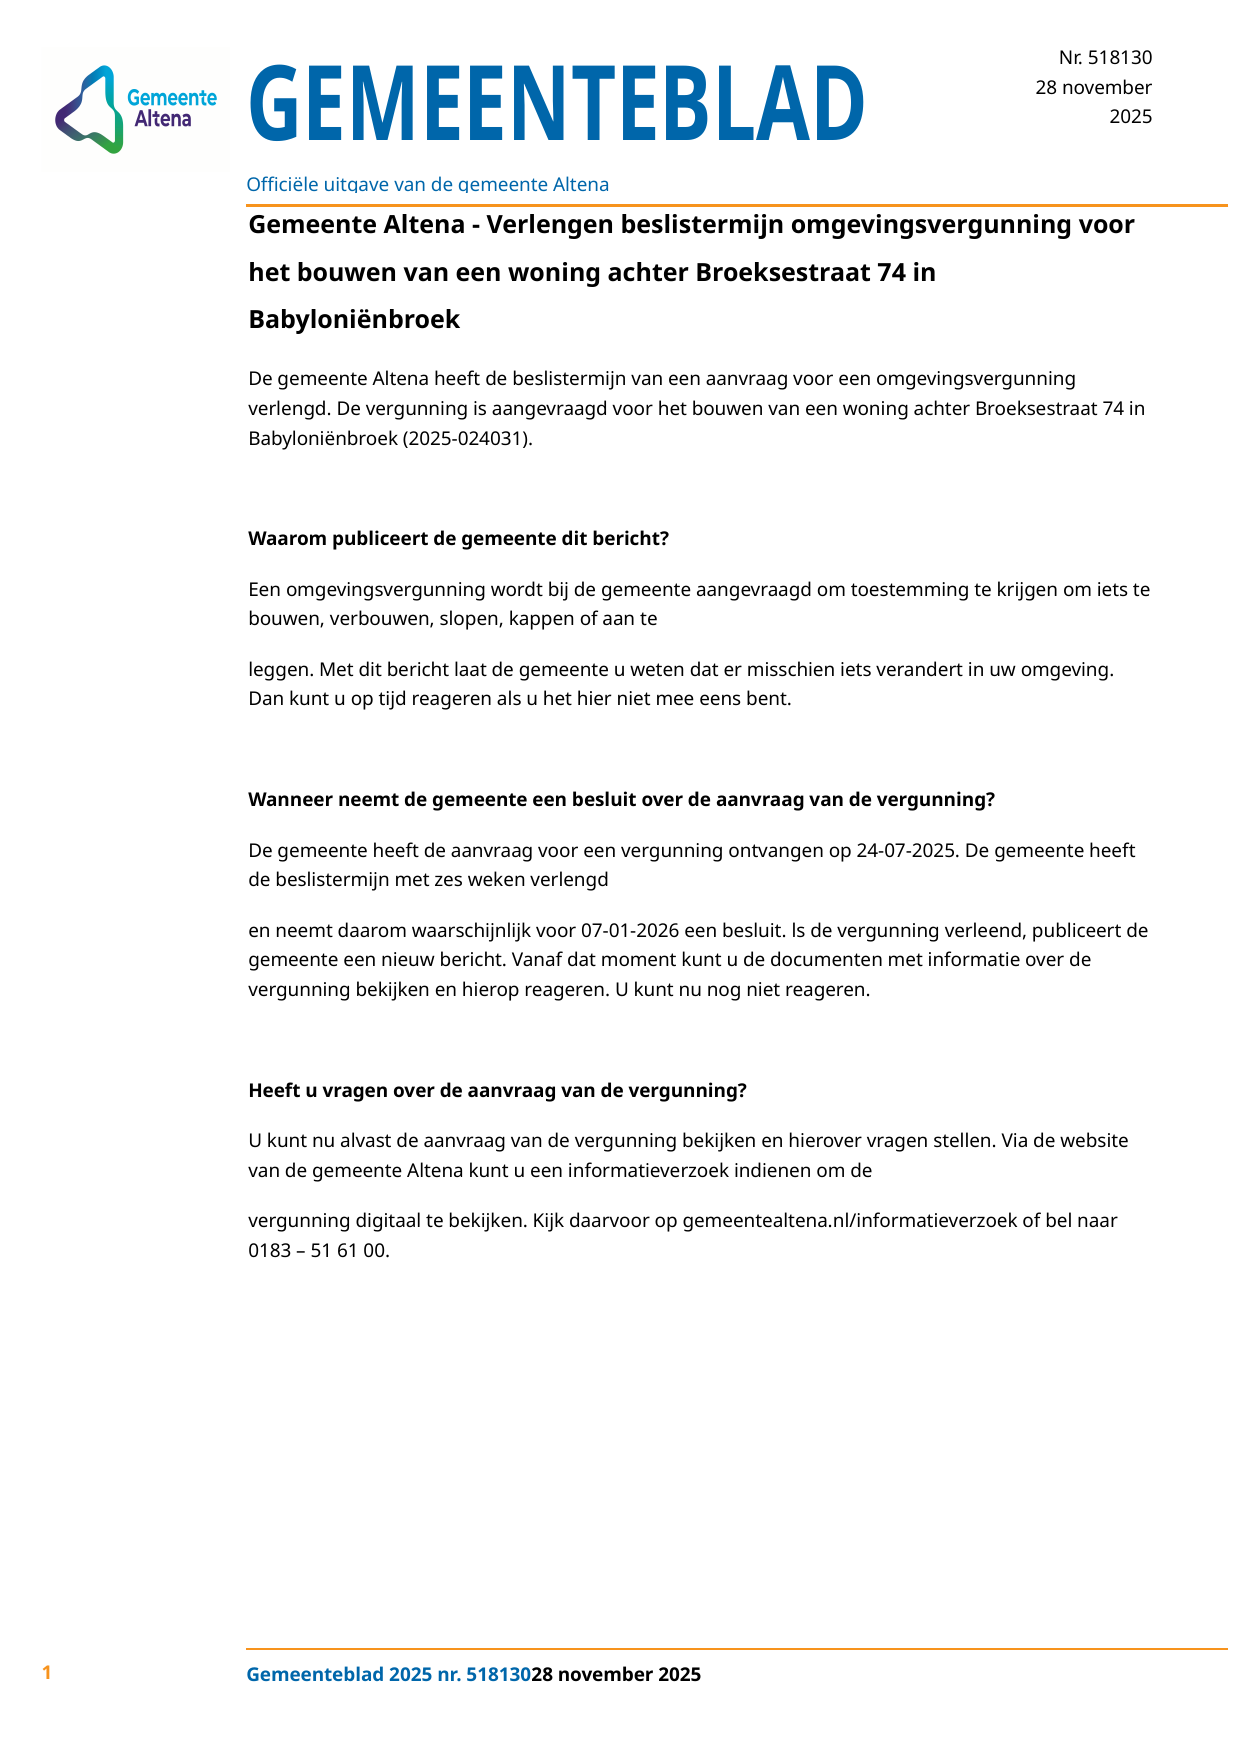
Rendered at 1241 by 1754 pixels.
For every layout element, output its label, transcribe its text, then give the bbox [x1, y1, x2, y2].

picture [41, 47, 231, 172]
text De gemeente heeft de aanvraag voor een vergunning ontvangen op 24-07-2025. De gemeente heeft de beslistermijn met zes weken verlengd [248, 837, 1152, 892]
text Waarom publiceert de gemeente dit bericht? [248, 526, 1152, 551]
text vergunning digitaal te bekijken. Kijk daarvoor op gemeentealtena.nl/informatieverzoek of bel naar 0183 – 51 61 00. [248, 1207, 1152, 1262]
text Gemeente Altena - Verlengen beslistermijn omgevingsvergunning voor het bouwen van een woning achter Broeksestraat 74 in Babyloniënbroek [248, 207, 1152, 336]
text U kunt nu alvast de aanvraag van de vergunning bekijken en hierover vragen stellen. Via de website van de gemeente Altena kunt u een informatieverzoek indienen om de [248, 1127, 1152, 1182]
text De gemeente Altena heeft de beslistermijn van een aanvraag voor een omgevingsvergunning verlengd. De vergunning is aangevraagd voor het bouwen van een woning achter Broeksestraat 74 in Babyloniënbroek (2025-024031). [248, 366, 1152, 450]
text leggen. Met dit bericht laat de gemeente u weten dat er misschien iets verandert in uw omgeving. Dan kunt u op tijd reageren als u het hier niet mee eens bent. [248, 656, 1152, 711]
text en neemt daarom waarschijnlijk voor 07-01-2026 een besluit. ls de vergunning verleend, publiceert de gemeente een nieuw bericht. Vanaf dat moment kunt u de documenten met informatie over de vergunning bekijken en hierop reageren. U kunt nu nog niet reageren. [248, 917, 1152, 1002]
text Een omgevingsvergunning wordt bij de gemeente aangevraagd om toestemming te krijgen om iets te bouwen, verbouwen, slopen, kappen of aan te [248, 576, 1152, 631]
text Heeft u vragen over de aanvraag van de vergunning? [248, 1077, 1152, 1102]
text Wanneer neemt de gemeente een besluit over de aanvraag van de vergunning? [248, 786, 1152, 812]
